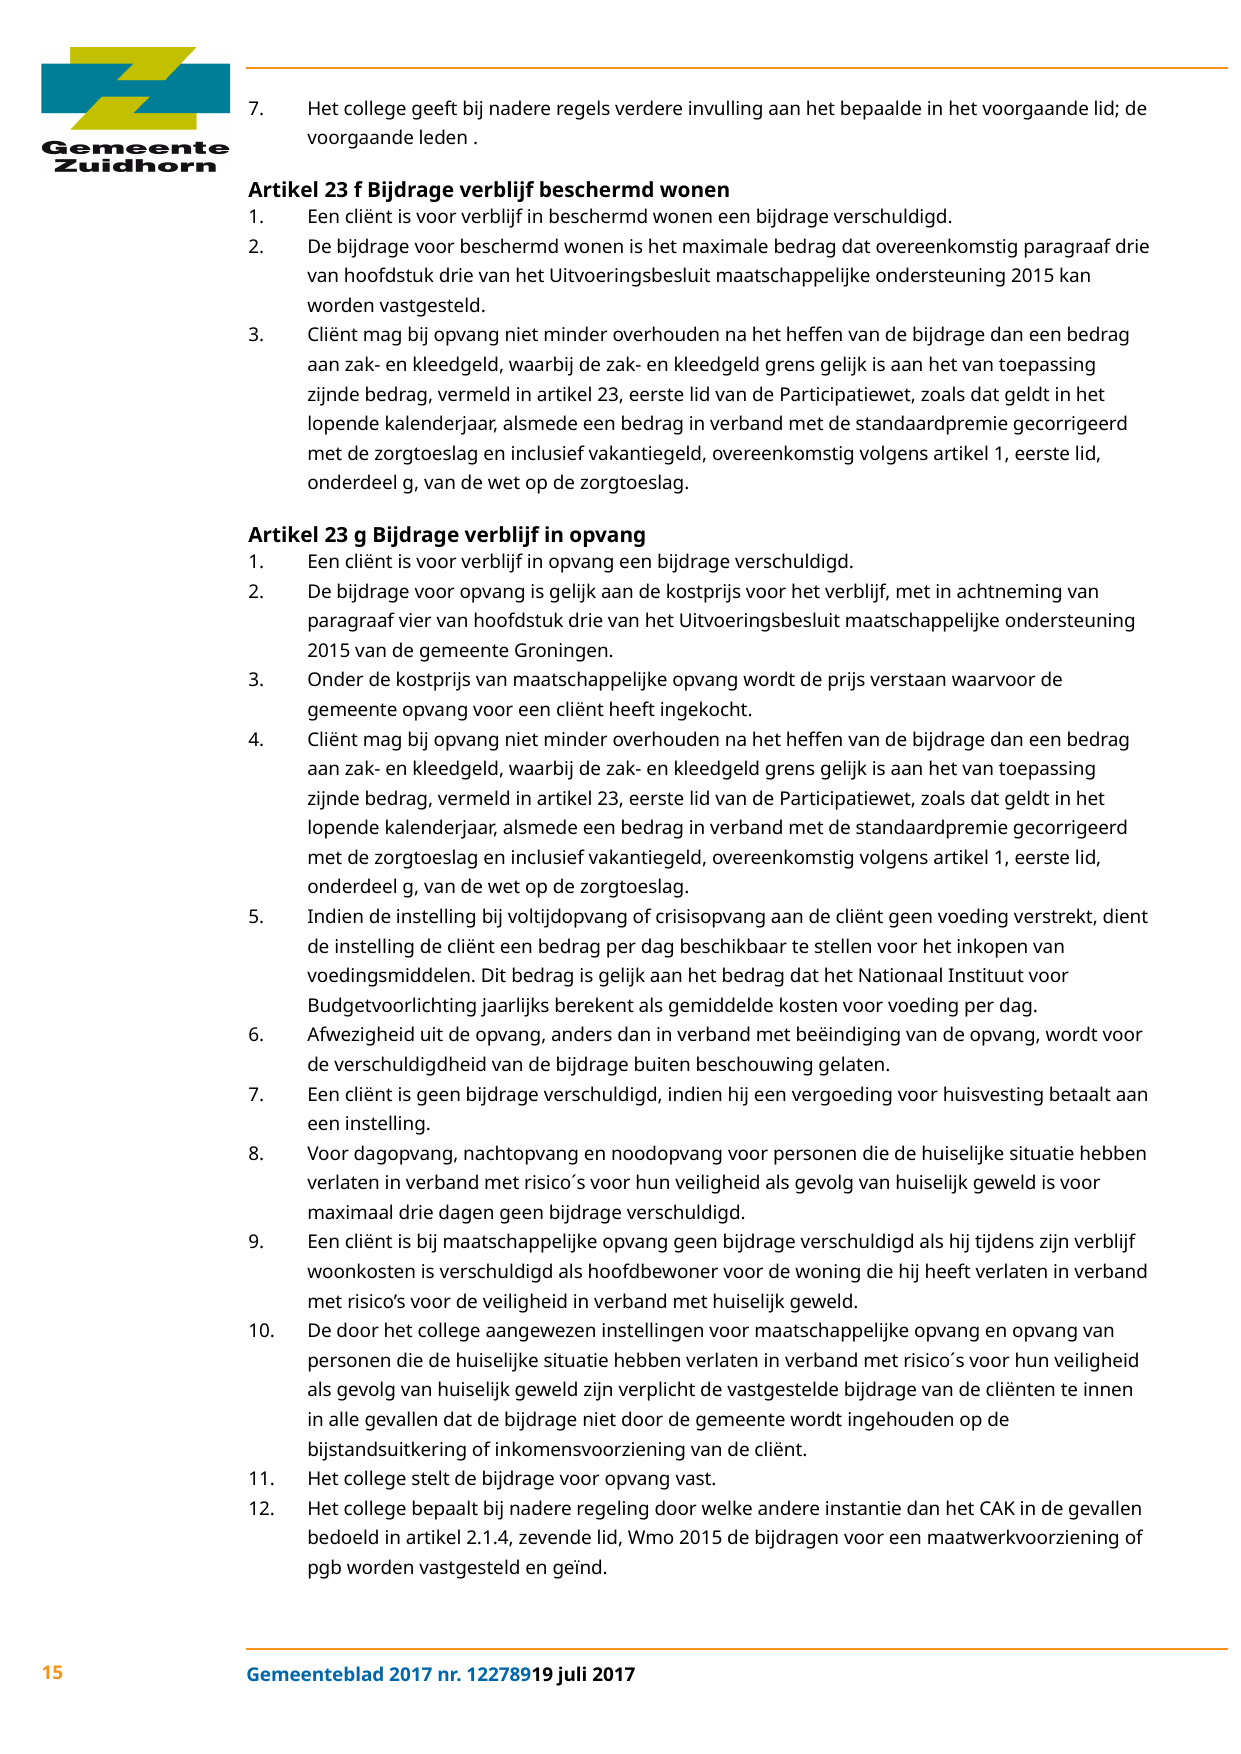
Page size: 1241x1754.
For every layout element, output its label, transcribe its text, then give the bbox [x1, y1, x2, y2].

list Het college stelt de bijdrage voor opvang vast. [248, 1465, 1152, 1491]
list Voor dagopvang, nachtopvang en noodopvang voor personen die de huiselijke situatie hebben verlaten in verband met risico´s voor hun veiligheid als gevolg van huiselijk geweld is voor maximaal drie dagen geen bijdrage verschuldigd. [248, 1140, 1152, 1225]
list De door het college aangewezen instellingen voor maatschappelijke opvang en opvang van personen die de huiselijke situatie hebben verlaten in verband met risico´s voor hun veiligheid als gevolg van huiselijk geweld zijn verplicht de vastgestelde bijdrage van de cliënten te innen in alle gevallen dat de bijdrage niet door de gemeente wordt ingehouden op de bijstandsuitkering of inkomensvoorziening van de cliënt. [248, 1317, 1152, 1462]
list De bijdrage voor opvang is gelijk aan de kostprijs voor het verblijf, met in achtneming van paragraaf vier van hoofdstuk drie van het Uitvoeringsbesluit maatschappelijke ondersteuning 2015 van de gemeente Groningen. [248, 578, 1152, 663]
list Het college geeft bij nadere regels verdere invulling aan het bepaalde in het voorgaande lid; de voorgaande leden . [248, 95, 1152, 150]
list Het college bepaalt bij nadere regeling door welke andere instantie dan het CAK in de gevallen bedoeld in artikel 2.1.4, zevende lid, Wmo 2015 de bijdragen voor een maatwerkvoorziening of pgb worden vastgesteld en geïnd. [248, 1495, 1152, 1580]
text Artikel 23 g Bijdrage verblijf in opvang [248, 520, 1152, 548]
list Een cliënt is bij maatschappelijke opvang geen bijdrage verschuldigd als hij tijdens zijn verblijf woonkosten is verschuldigd als hoofdbewoner voor de woning die hij heeft verlaten in verband met risico’s voor de veiligheid in verband met huiselijk geweld. [248, 1229, 1152, 1314]
list Een cliënt is geen bijdrage verschuldigd, indien hij een vergoeding voor huisvesting betaalt aan een instelling. [248, 1081, 1152, 1136]
list Cliënt mag bij opvang niet minder overhouden na het heffen van de bijdrage dan een bedrag aan zak- en kleedgeld, waarbij de zak- en kleedgeld grens gelijk is aan het van toepassing zijnde bedrag, vermeld in artikel 23, eerste lid van de Participatiewet, zoals dat geldt in het lopende kalenderjaar, alsmede een bedrag in verband met de standaardpremie gecorrigeerd met de zorgtoeslag en inclusief vakantiegeld, overeenkomstig volgens artikel 1, eerste lid, onderdeel g, van de wet op de zorgtoeslag. [248, 322, 1152, 495]
list Afwezigheid uit de opvang, anders dan in verband met beëindiging van de opvang, wordt voor de verschuldigdheid van de bijdrage buiten beschouwing gelaten. [248, 1022, 1152, 1077]
list Een cliënt is voor verblijf in opvang een bijdrage verschuldigd. [248, 548, 1152, 574]
list De bijdrage voor beschermd wonen is het maximale bedrag dat overeenkomstig paragraaf drie van hoofdstuk drie van het Uitvoeringsbesluit maatschappelijke ondersteuning 2015 kan worden vastgesteld. [248, 233, 1152, 318]
text Artikel 23 f Bijdrage verblijf beschermd wonen [248, 175, 1152, 203]
picture [41, 47, 231, 172]
list Onder de kostprijs van maatschappelijke opvang wordt de prijs verstaan waarvoor de gemeente opvang voor een cliënt heeft ingekocht. [248, 667, 1152, 722]
list Indien de instelling bij voltijdopvang of crisisopvang aan de cliënt geen voeding verstrekt, dient de instelling de cliënt een bedrag per dag beschikbaar te stellen voor het inkopen van voedingsmiddelen. Dit bedrag is gelijk aan het bedrag dat het Nationaal Instituut voor Budgetvoorlichting jaarlijks berekent als gemiddelde kosten voor voeding per dag. [248, 903, 1152, 1018]
list Cliënt mag bij opvang niet minder overhouden na het heffen van de bijdrage dan een bedrag aan zak- en kleedgeld, waarbij de zak- en kleedgeld grens gelijk is aan het van toepassing zijnde bedrag, vermeld in artikel 23, eerste lid van de Participatiewet, zoals dat geldt in het lopende kalenderjaar, alsmede een bedrag in verband met de standaardpremie gecorrigeerd met de zorgtoeslag en inclusief vakantiegeld, overeenkomstig volgens artikel 1, eerste lid, onderdeel g, van de wet op de zorgtoeslag. [248, 726, 1152, 899]
list Een cliënt is voor verblijf in beschermd wonen een bijdrage verschuldigd. [248, 203, 1152, 229]
